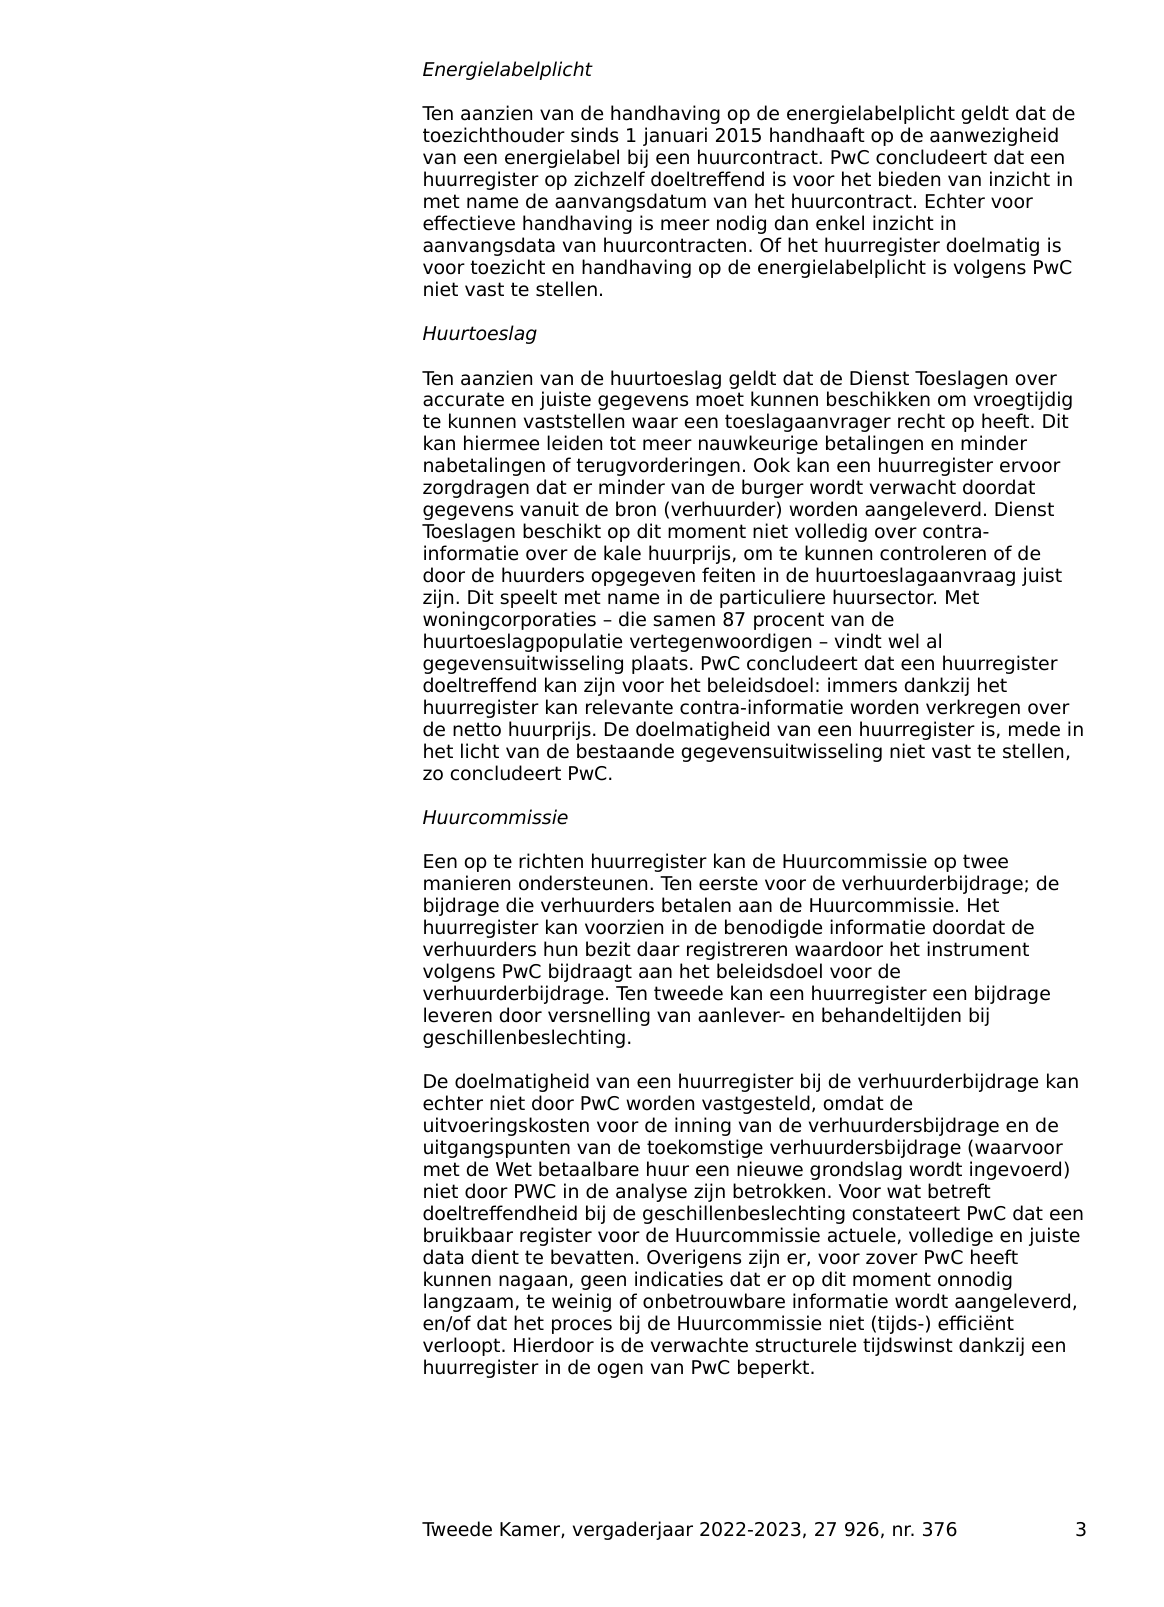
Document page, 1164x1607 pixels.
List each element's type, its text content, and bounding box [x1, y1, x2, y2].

subtitle Huurtoeslag [422, 323, 1087, 345]
text Ten aanzien van de handhaving op de energielabelplicht geldt dat de toezichthouder sinds 1 januari 2015 handhaaft op de aanwezigheid van een energielabel bij een huurcontract. PwC concludeert dat een huurregister op zichzelf doeltreffend is voor het bieden van inzicht in met name de aanvangsdatum van het huurcontract. Echter voor effectieve handhaving is meer nodig dan enkel inzicht in aanvangsdata van huurcontracten. Of het huurregister doelmatig is voor toezicht en handhaving op de energielabelplicht is volgens PwC niet vast te stellen. [422, 103, 1087, 301]
text Een op te richten huurregister kan de Huurcommissie op twee manieren ondersteunen. Ten eerste voor de verhuurderbijdrage; de bijdrage die verhuurders betalen aan de Huurcommissie. Het huurregister kan voorzien in de benodigde informatie doordat de verhuurders hun bezit daar registreren waardoor het instrument volgens PwC bijdraagt aan het beleidsdoel voor de verhuurderbijdrage. Ten tweede kan een huurregister een bijdrage leveren door versnelling van aanlever- en behandeltijden bij geschillenbeslechting. [422, 851, 1087, 1049]
subtitle Huurcommissie [422, 807, 1087, 829]
text De doelmatigheid van een huurregister bij de verhuurderbijdrage kan echter niet door PwC worden vastgesteld, omdat de uitvoeringskosten voor de inning van de verhuurdersbijdrage en de uitgangspunten van de toekomstige verhuurdersbijdrage (waarvoor met de Wet betaalbare huur een nieuwe grondslag wordt ingevoerd) niet door PWC in de analyse zijn betrokken. Voor wat betreft doeltreffendheid bij de geschillenbeslechting constateert PwC dat een bruikbaar register voor de Huurcommissie actuele, volledige en juiste data dient te bevatten. Overigens zijn er, voor zover PwC heeft kunnen nagaan, geen indicaties dat er op dit moment onnodig langzaam, te weinig of onbetrouwbare informatie wordt aangeleverd, en/of dat het proces bij de Huurcommissie niet (tijds-) efficiënt verloopt. Hierdoor is de verwachte structurele tijdswinst dankzij een huurregister in de ogen van PwC beperkt. [422, 1071, 1087, 1379]
text Ten aanzien van de huurtoeslag geldt dat de Dienst Toeslagen over accurate en juiste gegevens moet kunnen beschikken om vroegtijdig te kunnen vaststellen waar een toeslagaanvrager recht op heeft. Dit kan hiermee leiden tot meer nauwkeurige betalingen en minder nabetalingen of terugvorderingen. Ook kan een huurregister ervoor zorgdragen dat er minder van de burger wordt verwacht doordat gegevens vanuit de bron (verhuurder) worden aangeleverd. Dienst Toeslagen beschikt op dit moment niet volledig over contra-informatie over de kale huurprijs, om te kunnen controleren of de door de huurders opgegeven feiten in de huurtoeslagaanvraag juist zijn. Dit speelt met name in de particuliere huursector. Met woningcorporaties – die samen 87 procent van de huurtoeslagpopulatie vertegenwoordigen – vindt wel al gegevensuitwisseling plaats. PwC concludeert dat een huurregister doeltreffend kan zijn voor het beleidsdoel: immers dankzij het huurregister kan relevante contra-informatie worden verkregen over de netto huurprijs. De doelmatigheid van een huurregister is, mede in het licht van de bestaande gegevensuitwisseling niet vast te stellen, zo concludeert PwC. [422, 367, 1087, 785]
subtitle Energielabelplicht [422, 59, 1087, 81]
